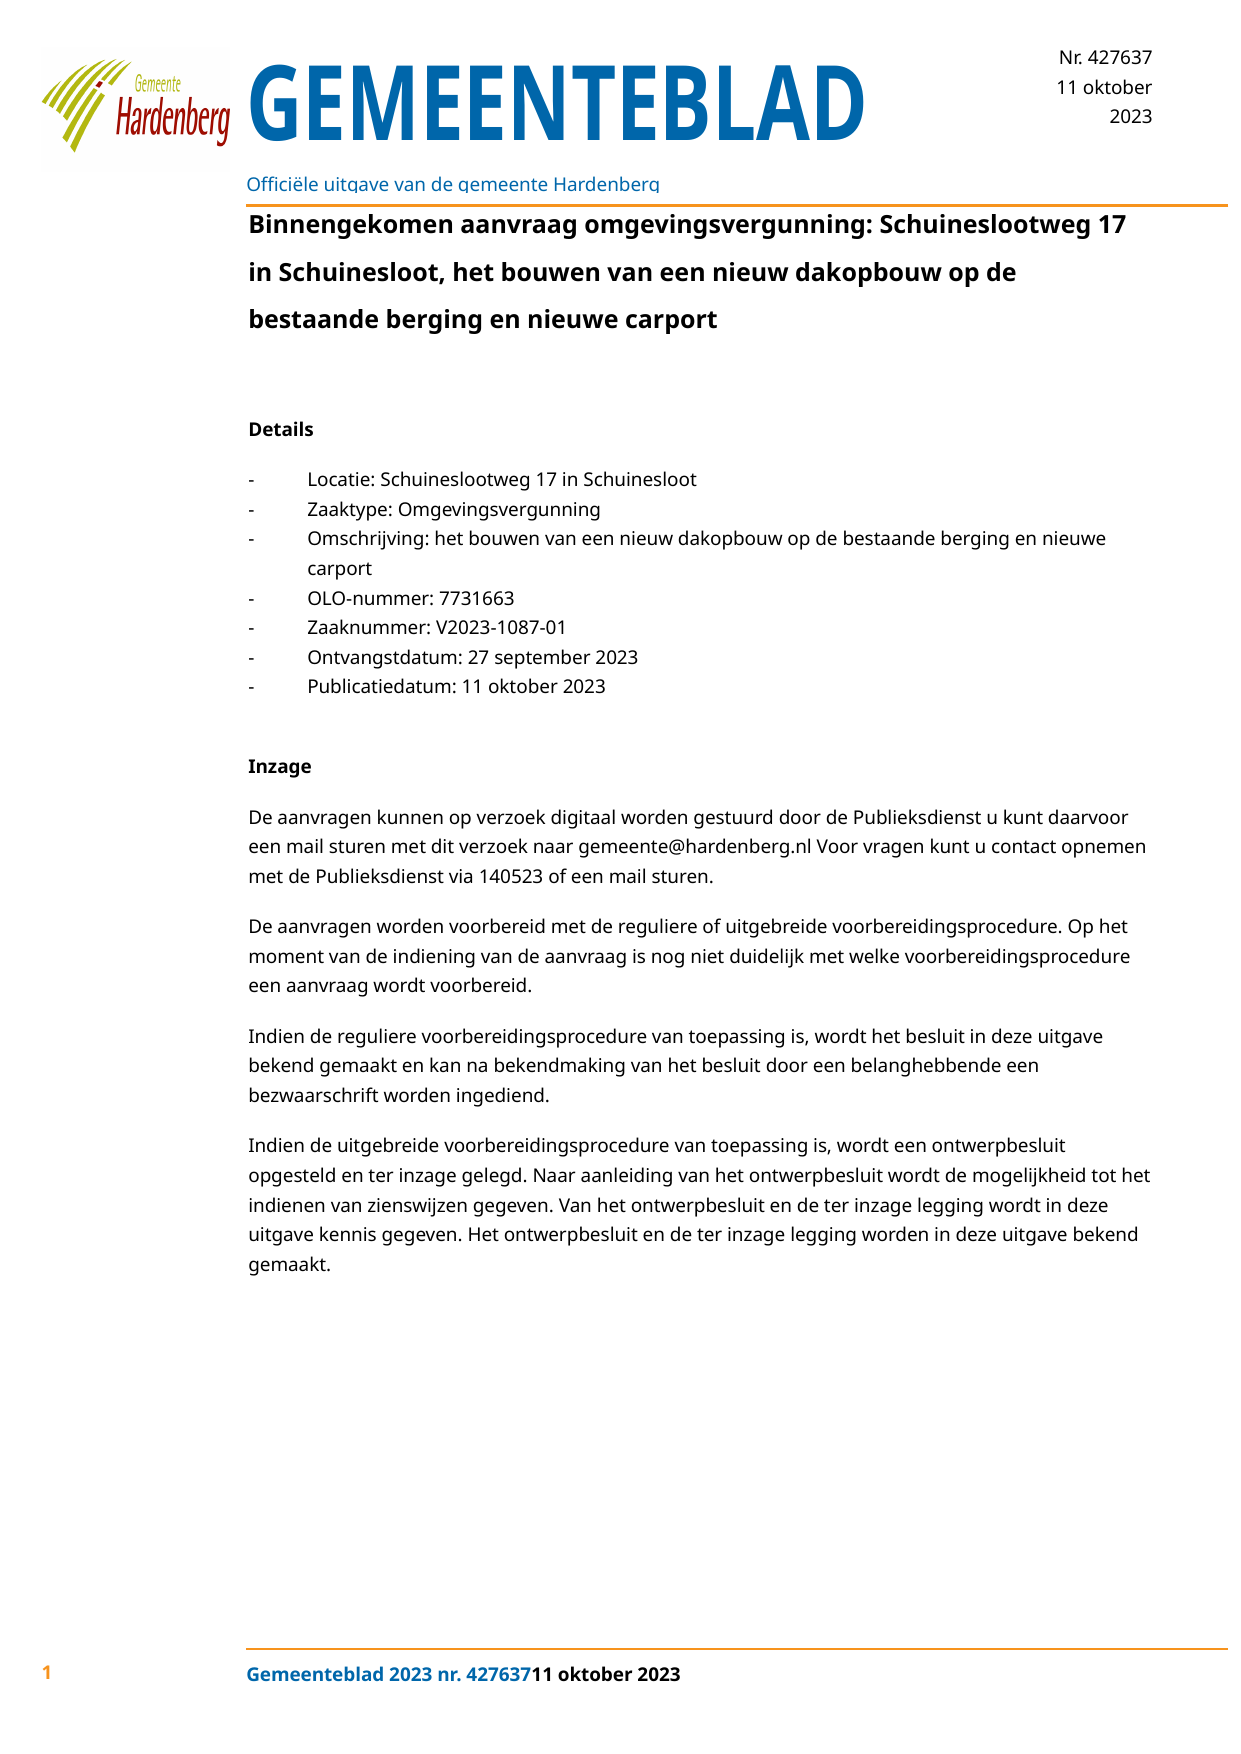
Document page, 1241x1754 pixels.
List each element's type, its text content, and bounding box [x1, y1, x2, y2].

text De aanvragen worden voorbereid met de reguliere of uitgebreide voorbereidingsprocedure. Op het moment van de indiening van de aanvraag is nog niet duidelijk met welke voorbereidingsprocedure een aanvraag wordt voorbereid. [248, 913, 1152, 998]
list Publicatiedatum: 11 oktober 2023 [248, 673, 1152, 699]
list Zaaknummer: V2023-1087-01 [248, 614, 1152, 640]
text Indien de reguliere voorbereidingsprocedure van toepassing is, wordt het besluit in deze uitgave bekend gemaakt en kan na bekendmaking van het besluit door een belanghebbende een bezwaarschrift worden ingediend. [248, 1023, 1152, 1108]
list OLO-nummer: 7731663 [248, 585, 1152, 610]
text Binnengekomen aanvraag omgevingsvergunning: Schuineslootweg 17 in Schuinesloot, het bouwen van een nieuw dakopbouw op de bestaande berging en nieuwe carport [248, 207, 1152, 336]
text Indien de uitgebreide voorbereidingsprocedure van toepassing is, wordt een ontwerpbesluit opgesteld en ter inzage gelegd. Naar aanleiding van het ontwerpbesluit wordt de mogelijkheid tot het indienen van zienswijzen gegeven. Van het ontwerpbesluit en de ter inzage legging wordt in deze uitgave kennis gegeven. Het ontwerpbesluit en de ter inzage legging worden in deze uitgave bekend gemaakt. [248, 1133, 1152, 1277]
list Ontvangstdatum: 27 september 2023 [248, 644, 1152, 669]
picture [41, 47, 231, 172]
list Omschrijving: het bouwen van een nieuw dakopbouw op de bestaande berging en nieuwe carport [248, 526, 1152, 581]
list Zaaktype: Omgevingsvergunning [248, 496, 1152, 522]
text Details [248, 416, 1152, 442]
text Inzage [248, 753, 1152, 779]
list Locatie: Schuineslootweg 17 in Schuinesloot [248, 466, 1152, 492]
text De aanvragen kunnen op verzoek digitaal worden gestuurd door de Publieksdienst u kunt daarvoor een mail sturen met dit verzoek naar gemeente@hardenberg.nl Voor vragen kunt u contact opnemen met de Publieksdienst via 140523 of een mail sturen. [248, 804, 1152, 889]
